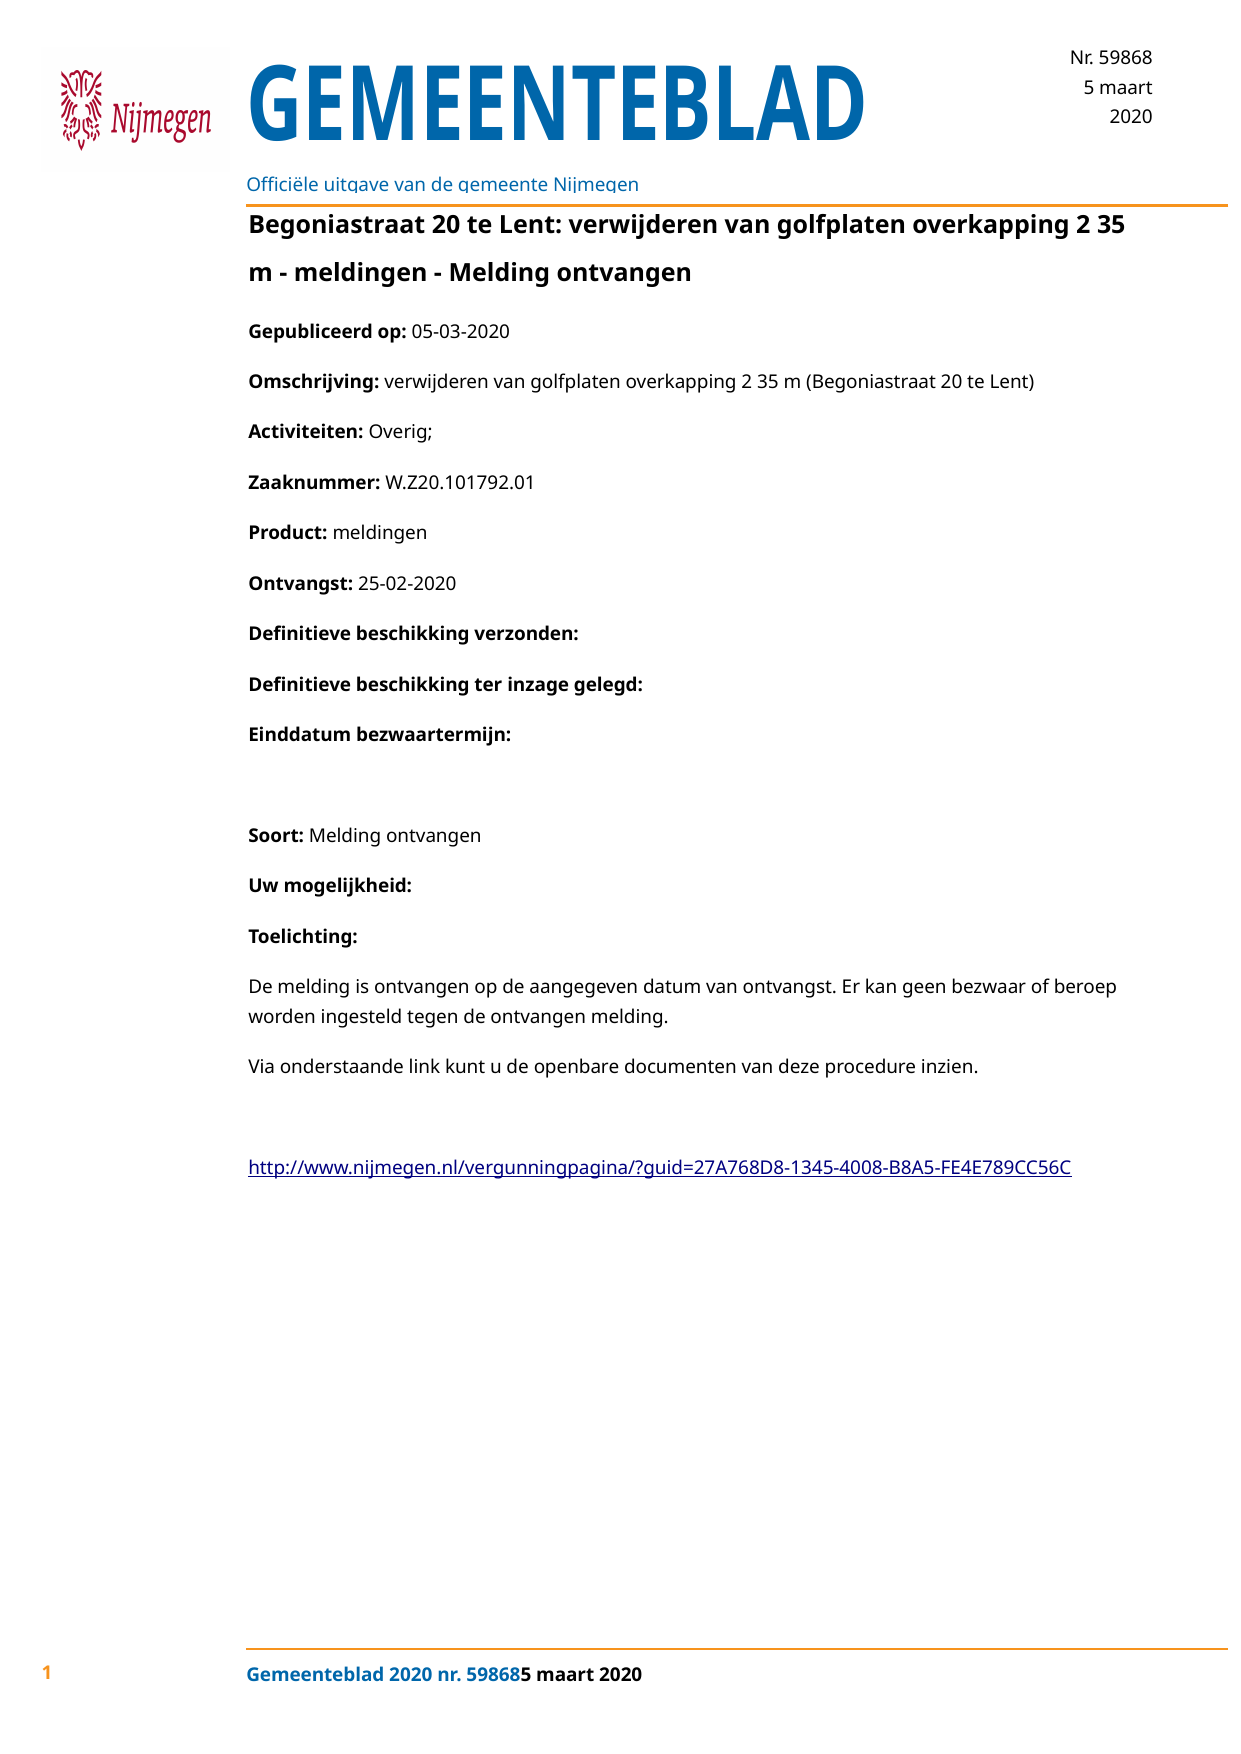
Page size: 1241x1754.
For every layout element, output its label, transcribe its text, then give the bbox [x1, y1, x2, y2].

text Definitieve beschikking ter inzage gelegd: [248, 671, 1152, 697]
text Begoniastraat 20 te Lent: verwijderen van golfplaten overkapping 2 35 m - meldingen - Melding ontvangen [248, 207, 1152, 288]
text Soort: Melding ontvangen [248, 822, 1152, 848]
text Gepubliceerd op: 05-03-2020 [248, 318, 1152, 344]
text Toelichting: [248, 923, 1152, 949]
text Ontvangst: 25-02-2020 [248, 570, 1152, 596]
picture [41, 47, 231, 172]
text Via onderstaande link kunt u de openbare documenten van deze procedure inzien. [248, 1053, 1152, 1079]
text Zaaknummer: W.Z20.101792.01 [248, 469, 1152, 495]
text Omschrijving: verwijderen van golfplaten overkapping 2 35 m (Begoniastraat 20 te Lent) [248, 368, 1152, 394]
text Product: meldingen [248, 519, 1152, 545]
text Activiteiten: Overig; [248, 419, 1152, 444]
text De melding is ontvangen op de aangegeven datum van ontvangst. Er kan geen bezwaar of beroep worden ingesteld tegen de ontvangen melding. [248, 973, 1152, 1029]
text Einddatum bezwaartermijn: [248, 721, 1152, 747]
text Uw mogelijkheid: [248, 872, 1152, 898]
text Definitieve beschikking verzonden: [248, 620, 1152, 646]
text http://www.nijmegen.nl/vergunningpagina/?guid=27A768D8-1345-4008-B8A5-FE4E789CC56C [248, 1154, 1152, 1180]
